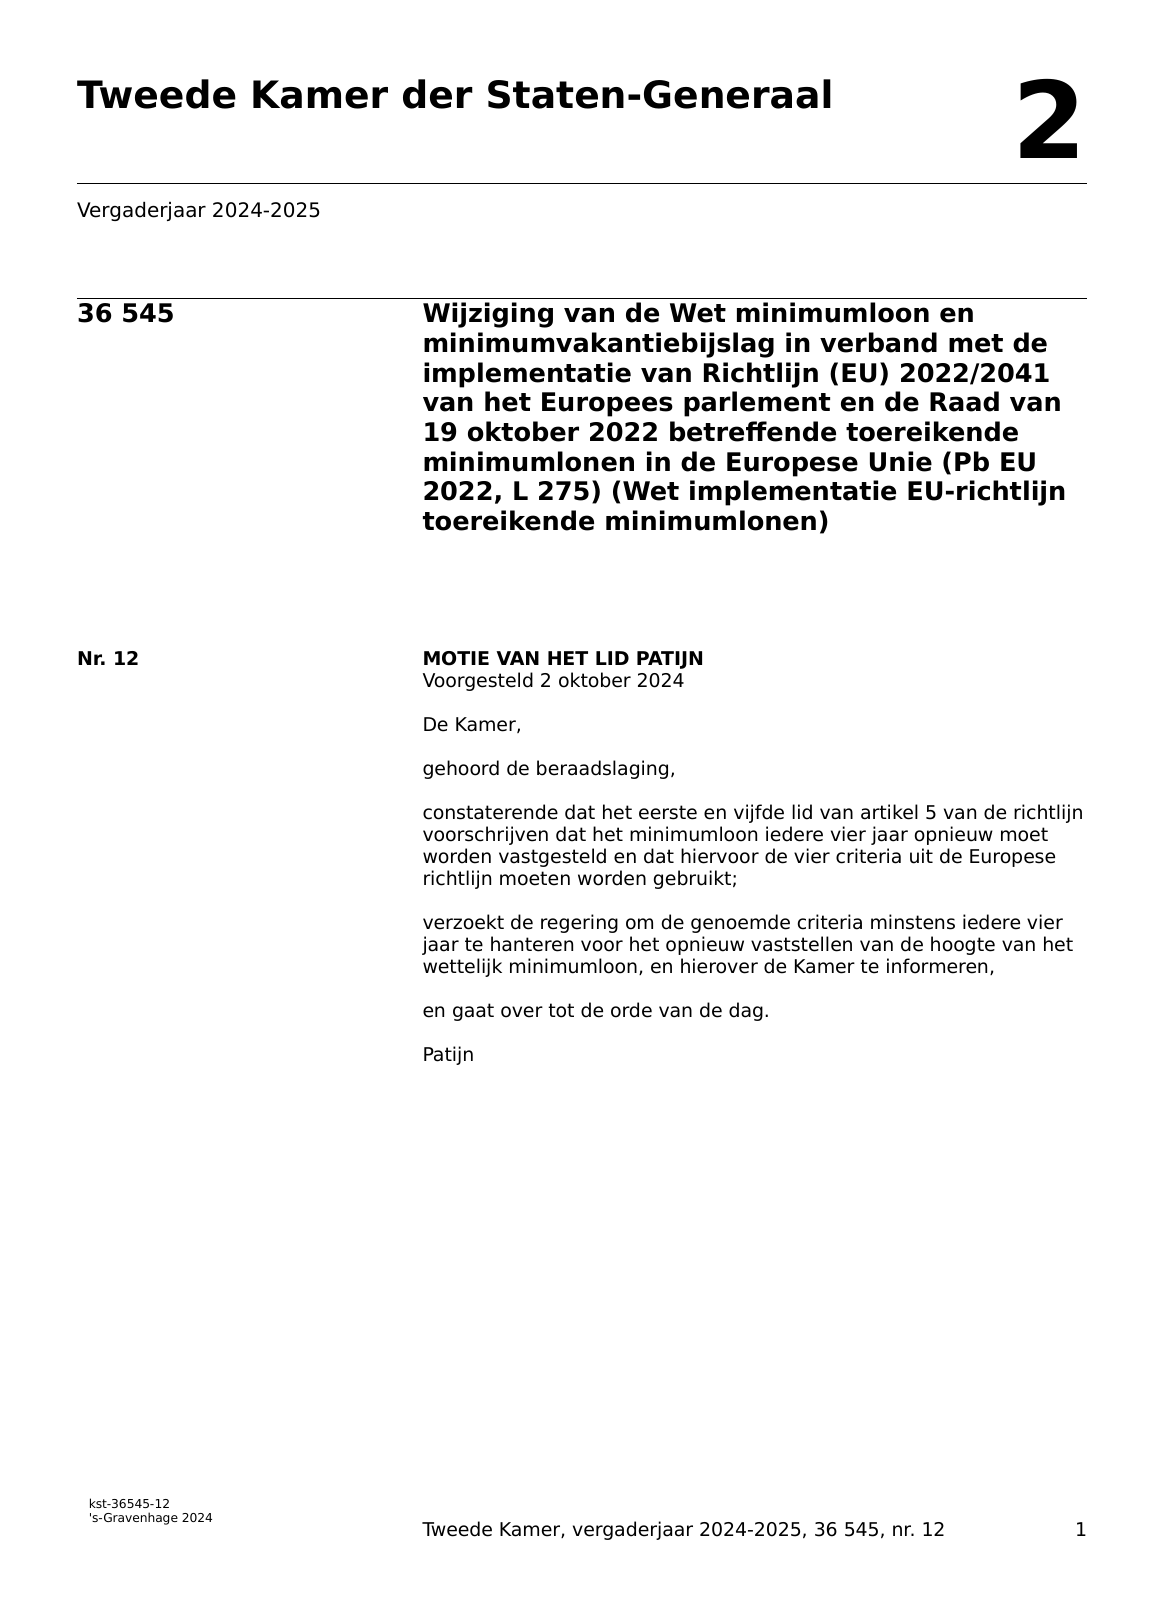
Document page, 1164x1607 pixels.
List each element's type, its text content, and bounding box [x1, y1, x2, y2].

text Patijn [422, 1044, 1087, 1066]
text De Kamer, [422, 714, 1087, 736]
subtitle Nr. 12 MOTIE VAN HET LID PATIJN [77, 647, 1087, 669]
subtitle 36 545 Wijziging van de Wet minimumloon en minimumvakantiebijslag in verband met de implementatie van Richtlijn (EU) 2022/2041 van het Europees parlement en de Raad van 19 oktober 2022 betreffende toereikende minimumlonen in de Europese Unie (Pb EU 2022, L 275) (Wet implementatie EU-richtlijn toereikende minimumlonen) [77, 299, 1087, 536]
text kst-36545-12 [88, 1497, 323, 1511]
text gehoord de beraadslaging, [422, 758, 1087, 780]
text en gaat over tot de orde van de dag. [422, 1000, 1087, 1022]
text constaterende dat het eerste en vijfde lid van artikel 5 van de richtlijn voorschrijven dat het minimumloon iedere vier jaar opnieuw moet worden vastgesteld en dat hiervoor de vier criteria uit de Europese richtlijn moeten worden gebruikt; [422, 802, 1087, 890]
table_cell Vergaderjaar 2024-2025 [77, 184, 1087, 298]
text verzoekt de regering om de genoemde criteria minstens iedere vier jaar te hanteren voor het opnieuw vaststellen van de hoogte van het wettelijk minimumloon, en hierover de Kamer te informeren, [422, 912, 1087, 978]
text 's-Gravenhage 2024 [88, 1511, 323, 1525]
text Voorgesteld 2 oktober 2024 [422, 669, 1087, 691]
table_header 2 [886, 59, 1087, 183]
table_header Tweede Kamer der Staten-Generaal [77, 59, 886, 183]
